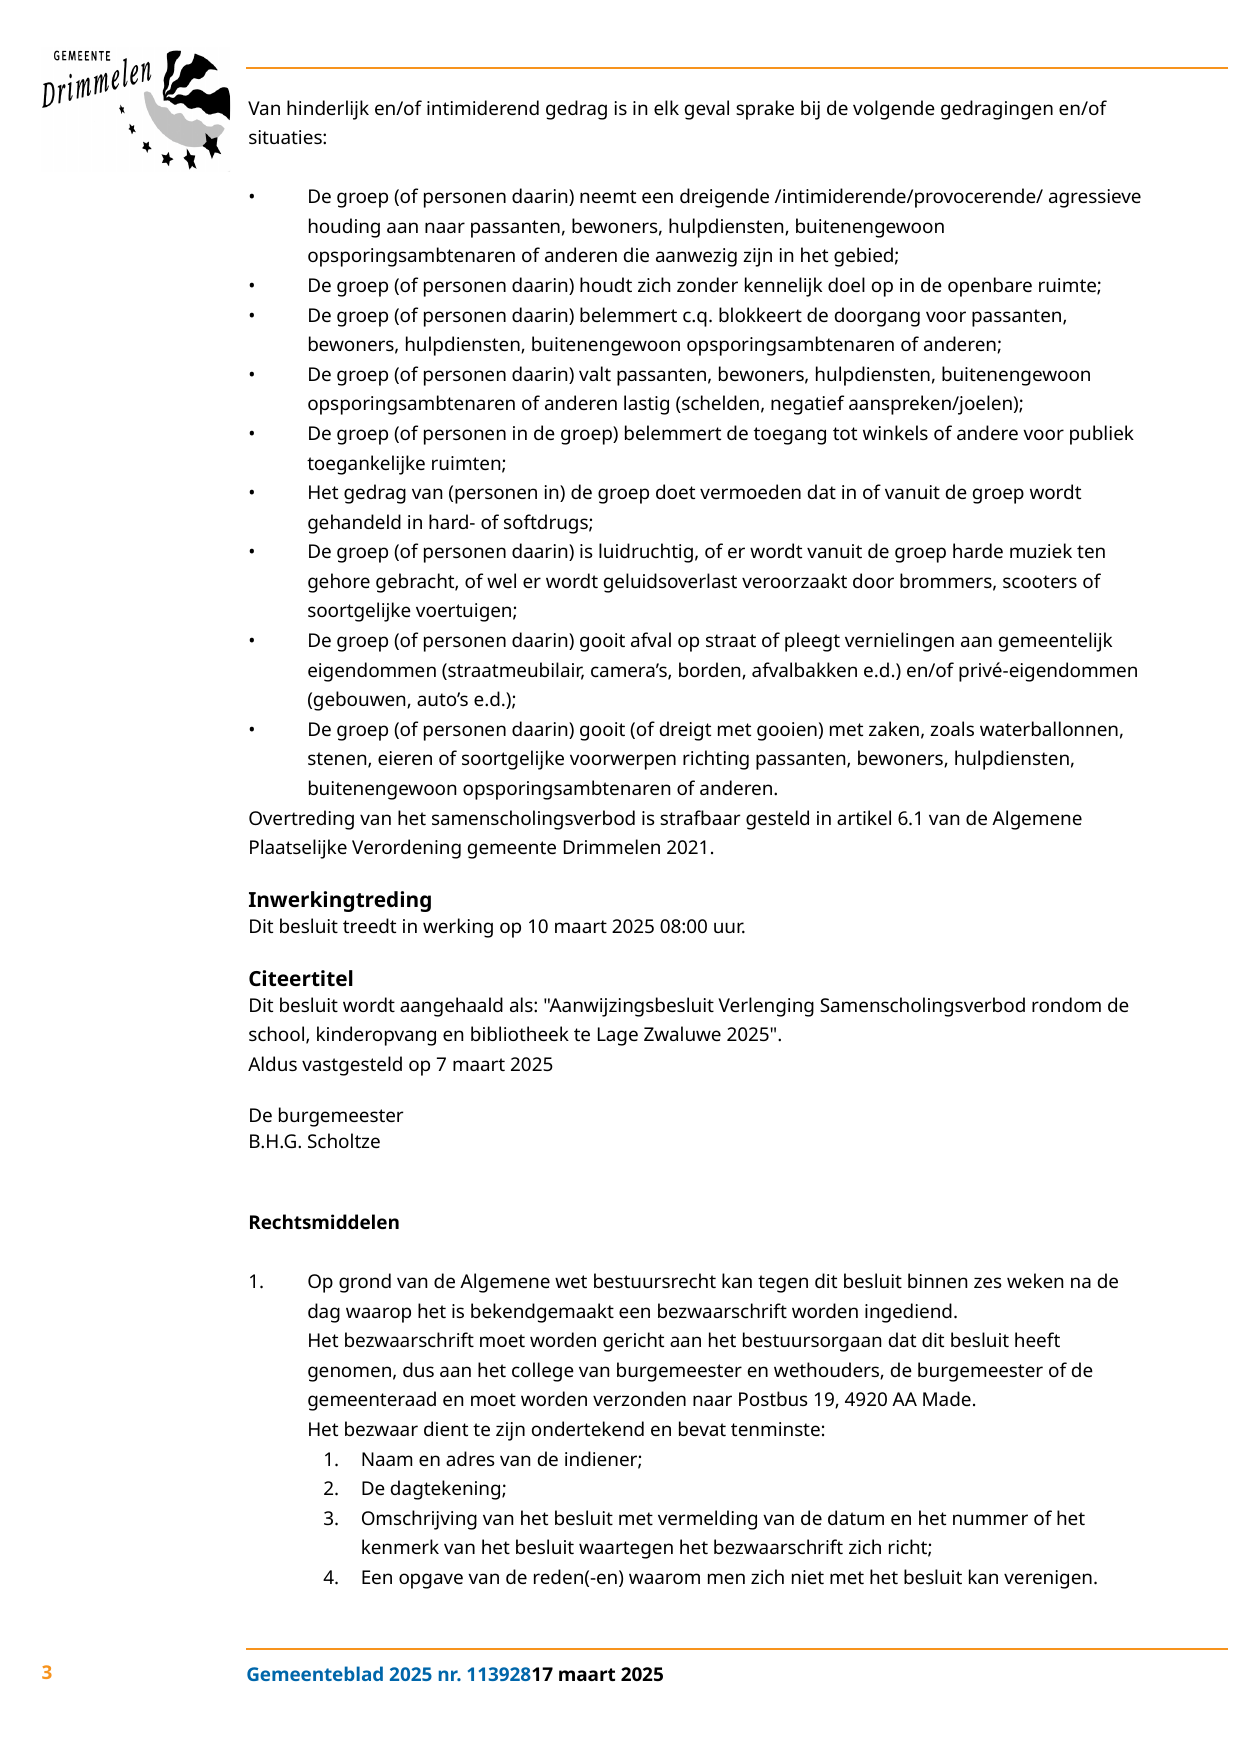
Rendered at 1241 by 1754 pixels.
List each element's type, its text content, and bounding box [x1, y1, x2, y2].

list De groep (of personen daarin) belemmert c.q. blokkeert de doorgang voor passanten, bewoners, hulpdiensten, buitenengewoon opsporingsambtenaren of anderen; [248, 302, 1152, 357]
picture [41, 47, 231, 172]
list Een opgave van de reden(-en) waarom men zich niet met het besluit kan verenigen. [323, 1564, 1152, 1590]
list Naam en adres van de indiener; [323, 1446, 1152, 1471]
text Van hinderlijk en/of intimiderend gedrag is in elk geval sprake bij de volgende gedragingen en/of situaties: [248, 95, 1152, 150]
list De groep (of personen daarin) gooit afval op straat of pleegt vernielingen aan gemeentelijk eigendommen (straatmeubilair, camera’s, borden, afvalbakken e.d.) en/of privé-eigendommen (gebouwen, auto’s e.d.); [248, 627, 1152, 712]
text Citeertitel [248, 964, 1152, 992]
list De dagtekening; [323, 1475, 1152, 1501]
list De groep (of personen daarin) houdt zich zonder kennelijk doel op in de openbare ruimte; [248, 272, 1152, 298]
text Aldus vastgesteld op 7 maart 2025 [248, 1051, 1152, 1077]
text Rechtsmiddelen [248, 1209, 1152, 1235]
text Dit besluit wordt aangehaald als: "Aanwijzingsbesluit Verlenging Samenscholingsverbod rondom de school, kinderopvang en bibliotheek te Lage Zwaluwe 2025". [248, 992, 1152, 1047]
list Het gedrag van (personen in) de groep doet vermoeden dat in of vanuit de groep wordt gehandeld in hard- of softdrugs; [248, 479, 1152, 535]
text B.H.G. Scholtze [248, 1128, 1152, 1154]
list Op grond van de Algemene wet bestuursrecht kan tegen dit besluit binnen zes weken na de dag waarop het is bekendgemaakt een bezwaarschrift worden ingediend. [248, 1268, 1152, 1323]
list De groep (of personen daarin) is luidruchtig, of er wordt vanuit de groep harde muziek ten gehore gebracht, of wel er wordt geluidsoverlast veroorzaakt door brommers, scooters of soortgelijke voertuigen; [248, 538, 1152, 623]
list De groep (of personen daarin) gooit (of dreigt met gooien) met zaken, zoals waterballonnen, stenen, eieren of soortgelijke voorwerpen richting passanten, bewoners, hulpdiensten, buitenengewoon opsporingsambtenaren of anderen. [248, 716, 1152, 801]
text Overtreding van het samenscholingsverbod is strafbaar gesteld in artikel 6.1 van de Algemene Plaatselijke Verordening gemeente Drimmelen 2021. [248, 805, 1152, 860]
list De groep (of personen daarin) neemt een dreigende /intimiderende/provocerende/ agressieve houding aan naar passanten, bewoners, hulpdiensten, buitenengewoon opsporingsambtenaren of anderen die aanwezig zijn in het gebied; [248, 183, 1152, 268]
text Dit besluit treedt in werking op 10 maart 2025 08:00 uur. [248, 913, 1152, 939]
list Omschrijving van het besluit met vermelding van de datum en het nummer of het kenmerk van het besluit waartegen het bezwaarschrift zich richt; [323, 1505, 1152, 1560]
text De burgemeester [248, 1103, 1152, 1128]
list Het bezwaarschrift moet worden gericht aan het bestuursorgaan dat dit besluit heeft genomen, dus aan het college van burgemeester en wethouders, de burgemeester of de gemeenteraad en moet worden verzonden naar Postbus 19, 4920 AA Made. [248, 1327, 1152, 1412]
list De groep (of personen daarin) valt passanten, bewoners, hulpdiensten, buitenengewoon opsporingsambtenaren of anderen lastig (schelden, negatief aanspreken/joelen); [248, 361, 1152, 416]
text Inwerkingtreding [248, 885, 1152, 913]
list De groep (of personen in de groep) belemmert de toegang tot winkels of andere voor publiek toegankelijke ruimten; [248, 420, 1152, 476]
list Het bezwaar dient te zijn ondertekend en bevat tenminste: [248, 1416, 1152, 1442]
